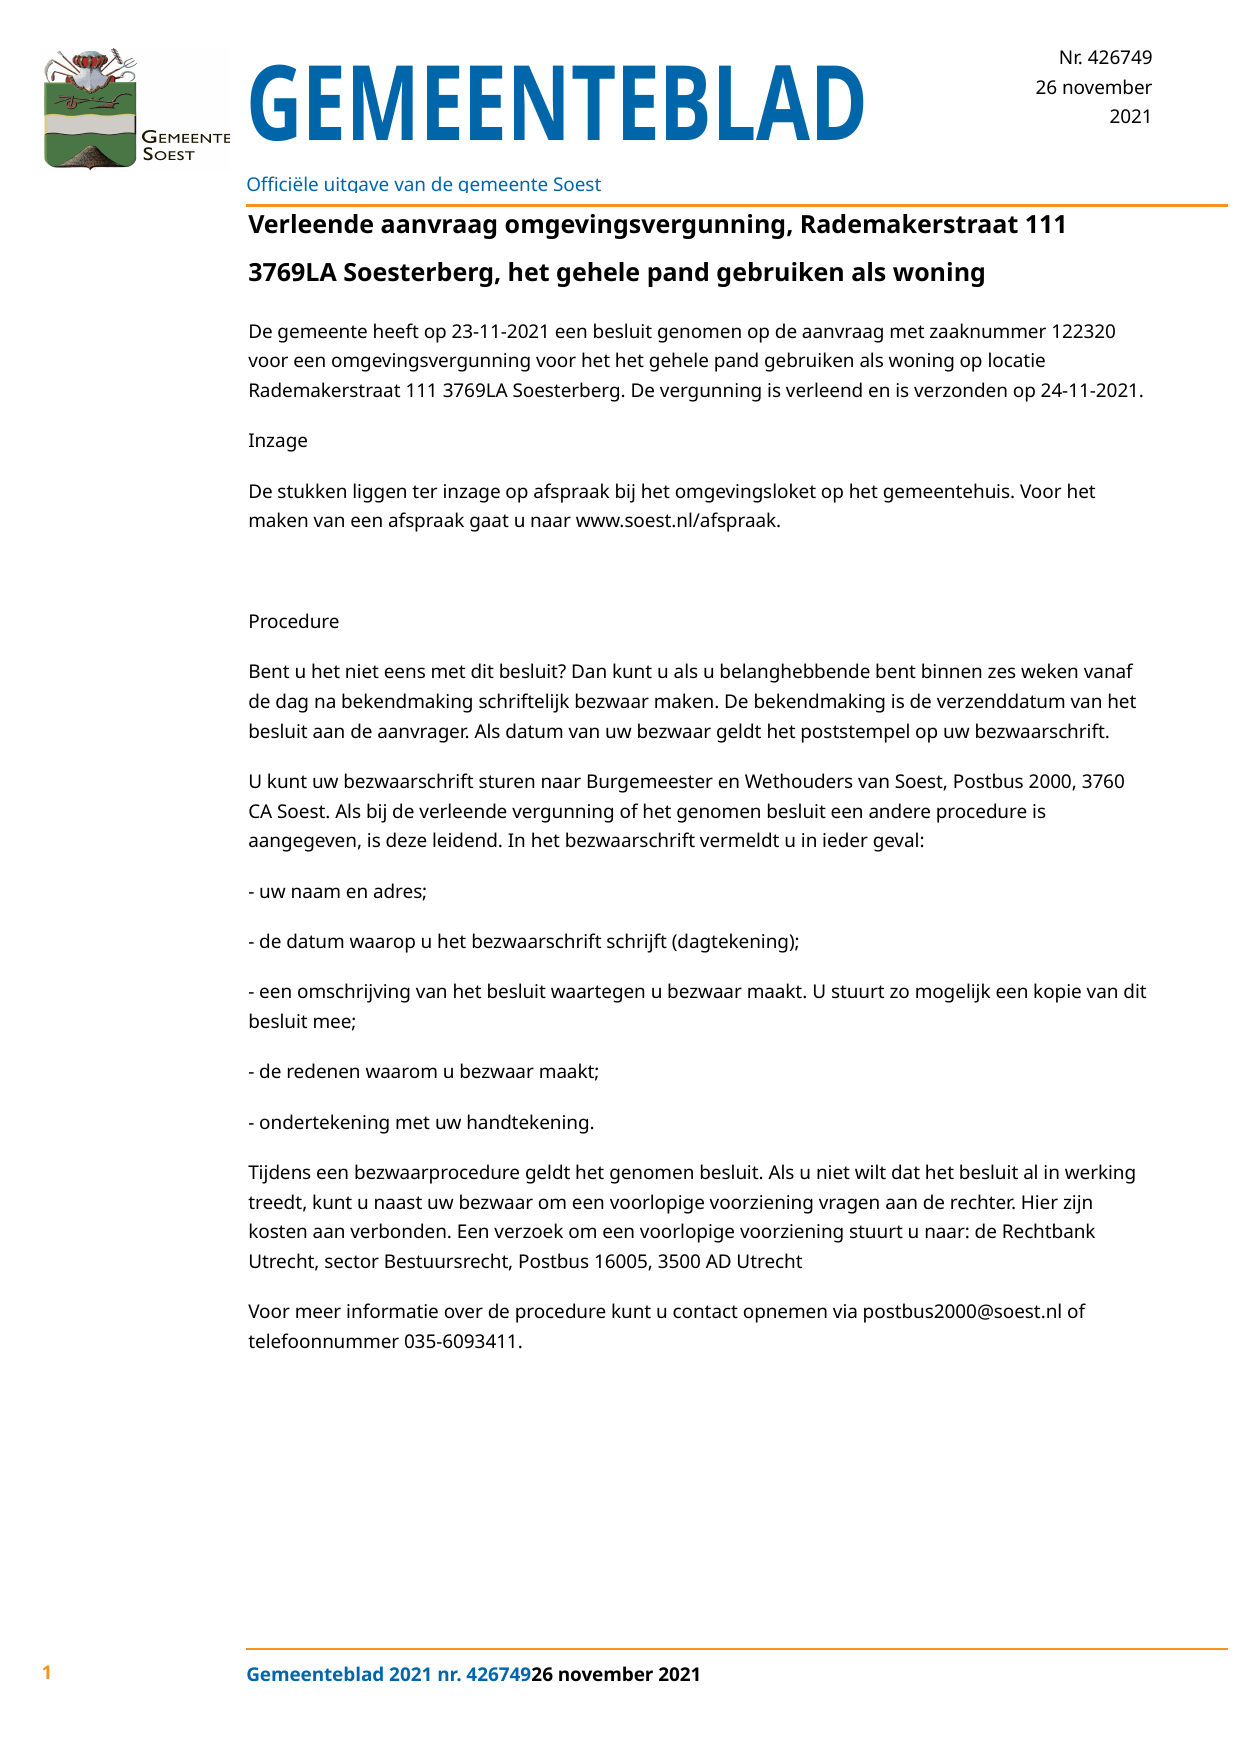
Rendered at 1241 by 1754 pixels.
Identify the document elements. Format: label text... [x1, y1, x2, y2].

text Voor meer informatie over de procedure kunt u contact opnemen via postbus2000@soest.nl of telefoonnummer 035-6093411. [248, 1299, 1152, 1354]
text Verleende aanvraag omgevingsvergunning, Rademakerstraat 111 3769LA Soesterberg, het gehele pand gebruiken als woning [248, 207, 1152, 288]
text - een omschrijving van het besluit waartegen u bezwaar maakt. U stuurt zo mogelijk een kopie van dit besluit mee; [248, 979, 1152, 1034]
text Procedure [248, 608, 1152, 634]
picture [41, 47, 231, 172]
text Tijdens een bezwaarprocedure geldt het genomen besluit. Als u niet wilt dat het besluit al in werking treedt, kunt u naast uw bezwaar om een voorlopige voorziening vragen aan de rechter. Hier zijn kosten aan verbonden. Een verzoek om een voorlopige voorziening stuurt u naar: de Rechtbank Utrecht, sector Bestuursrecht, Postbus 16005, 3500 AD Utrecht [248, 1159, 1152, 1274]
text - ondertekening met uw handtekening. [248, 1109, 1152, 1135]
text De gemeente heeft op 23-11-2021 een besluit genomen op de aanvraag met zaaknummer 122320 voor een omgevingsvergunning voor het het gehele pand gebruiken als woning op locatie Rademakerstraat 111 3769LA Soesterberg. De vergunning is verleend en is verzonden op 24-11-2021. [248, 318, 1152, 403]
text De stukken liggen ter inzage op afspraak bij het omgevingsloket op het gemeentehuis. Voor het maken van een afspraak gaat u naar www.soest.nl/afspraak. [248, 478, 1152, 533]
text Inzage [248, 427, 1152, 453]
text - uw naam en adres; [248, 878, 1152, 904]
text - de redenen waarom u bezwaar maakt; [248, 1059, 1152, 1084]
text - de datum waarop u het bezwaarschrift schrijft (dagtekening); [248, 928, 1152, 954]
text U kunt uw bezwaarschrift sturen naar Burgemeester en Wethouders van Soest, Postbus 2000, 3760 CA Soest. Als bij de verleende vergunning of het genomen besluit een andere procedure is aangegeven, is deze leidend. In het bezwaarschrift vermeldt u in ieder geval: [248, 768, 1152, 853]
text Bent u het niet eens met dit besluit? Dan kunt u als u belanghebbende bent binnen zes weken vanaf de dag na bekendmaking schriftelijk bezwaar maken. De bekendmaking is de verzenddatum van het besluit aan de aanvrager. Als datum van uw bezwaar geldt het poststempel op uw bezwaarschrift. [248, 659, 1152, 744]
